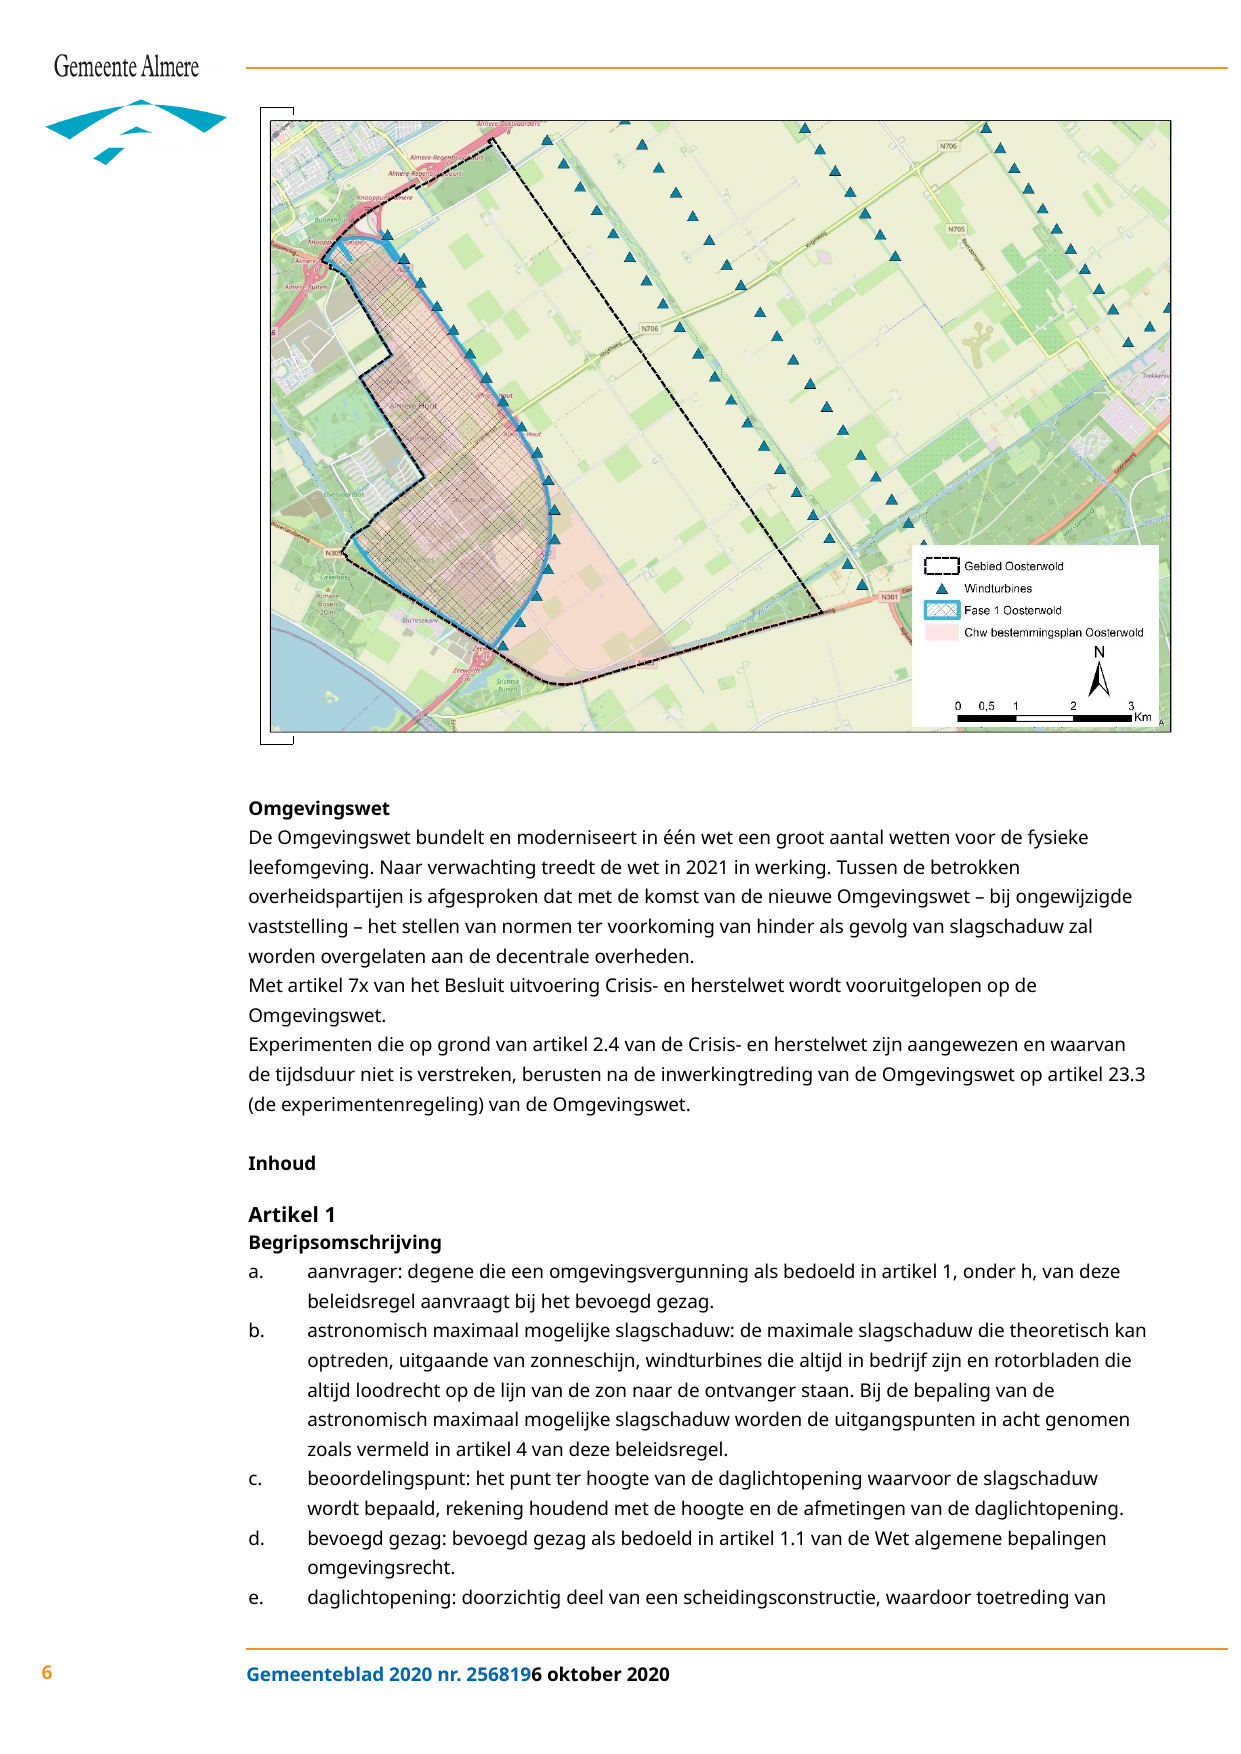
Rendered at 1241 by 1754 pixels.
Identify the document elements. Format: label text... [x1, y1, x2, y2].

text Inhoud [248, 1150, 1152, 1176]
text Begripsomschrijving [248, 1229, 1152, 1254]
list beoordelingspunt: het punt ter hoogte van de daglichtopening waarvoor de slagschaduw wordt bepaald, rekening houdend met de hoogte en de afmetingen van de daglichtopening. [248, 1466, 1152, 1521]
picture [41, 47, 231, 172]
text Artikel 1 [248, 1200, 1152, 1229]
text De Omgevingswet bundelt en moderniseert in één wet een groot aantal wetten voor de fysieke leefomgeving. Naar verwachting treedt de wet in 2021 in werking. Tussen de betrokken overheidspartijen is afgesproken dat met de komst van de nieuwe Omgevingswet – bij ongewijzigde vaststelling – het stellen van normen ter voorkoming van hinder als gevolg van slagschaduw zal worden overgelaten aan de decentrale overheden. [248, 824, 1152, 969]
list astronomisch maximaal mogelijke slagschaduw: de maximale slagschaduw die theoretisch kan optreden, uitgaande van zonneschijn, windturbines die altijd in bedrijf zijn en rotorbladen die altijd loodrecht op de lijn van de zon naar de ontvanger staan. Bij de bepaling van de astronomisch maximaal mogelijke slagschaduw worden de uitgangspunten in acht genomen zoals vermeld in artikel 4 van deze beleidsregel. [248, 1318, 1152, 1462]
picture [268, 115, 1173, 736]
text Omgevingswet [248, 795, 1152, 821]
list daglichtopening: doorzichtig deel van een scheidingsconstructie, waardoor toetreding van [248, 1584, 1152, 1609]
list aanvrager: degene die een omgevingsvergunning als bedoeld in artikel 1, onder h, van deze beleidsregel aanvraagt bij het bevoegd gezag. [248, 1258, 1152, 1314]
text Experimenten die op grond van artikel 2.4 van de Crisis- en herstelwet zijn aangewezen en waarvan de tijdsduur niet is verstreken, berusten na de inwerkingtreding van de Omgevingswet op artikel 23.3 (de experimentenregeling) van de Omgevingswet. [248, 1032, 1152, 1117]
text Met artikel 7x van het Besluit uitvoering Crisis- en herstelwet wordt vooruitgelopen op de Omgevingswet. [248, 972, 1152, 1028]
list bevoegd gezag: bevoegd gezag als bedoeld in artikel 1.1 van de Wet algemene bepalingen omgevingsrecht. [248, 1525, 1152, 1580]
